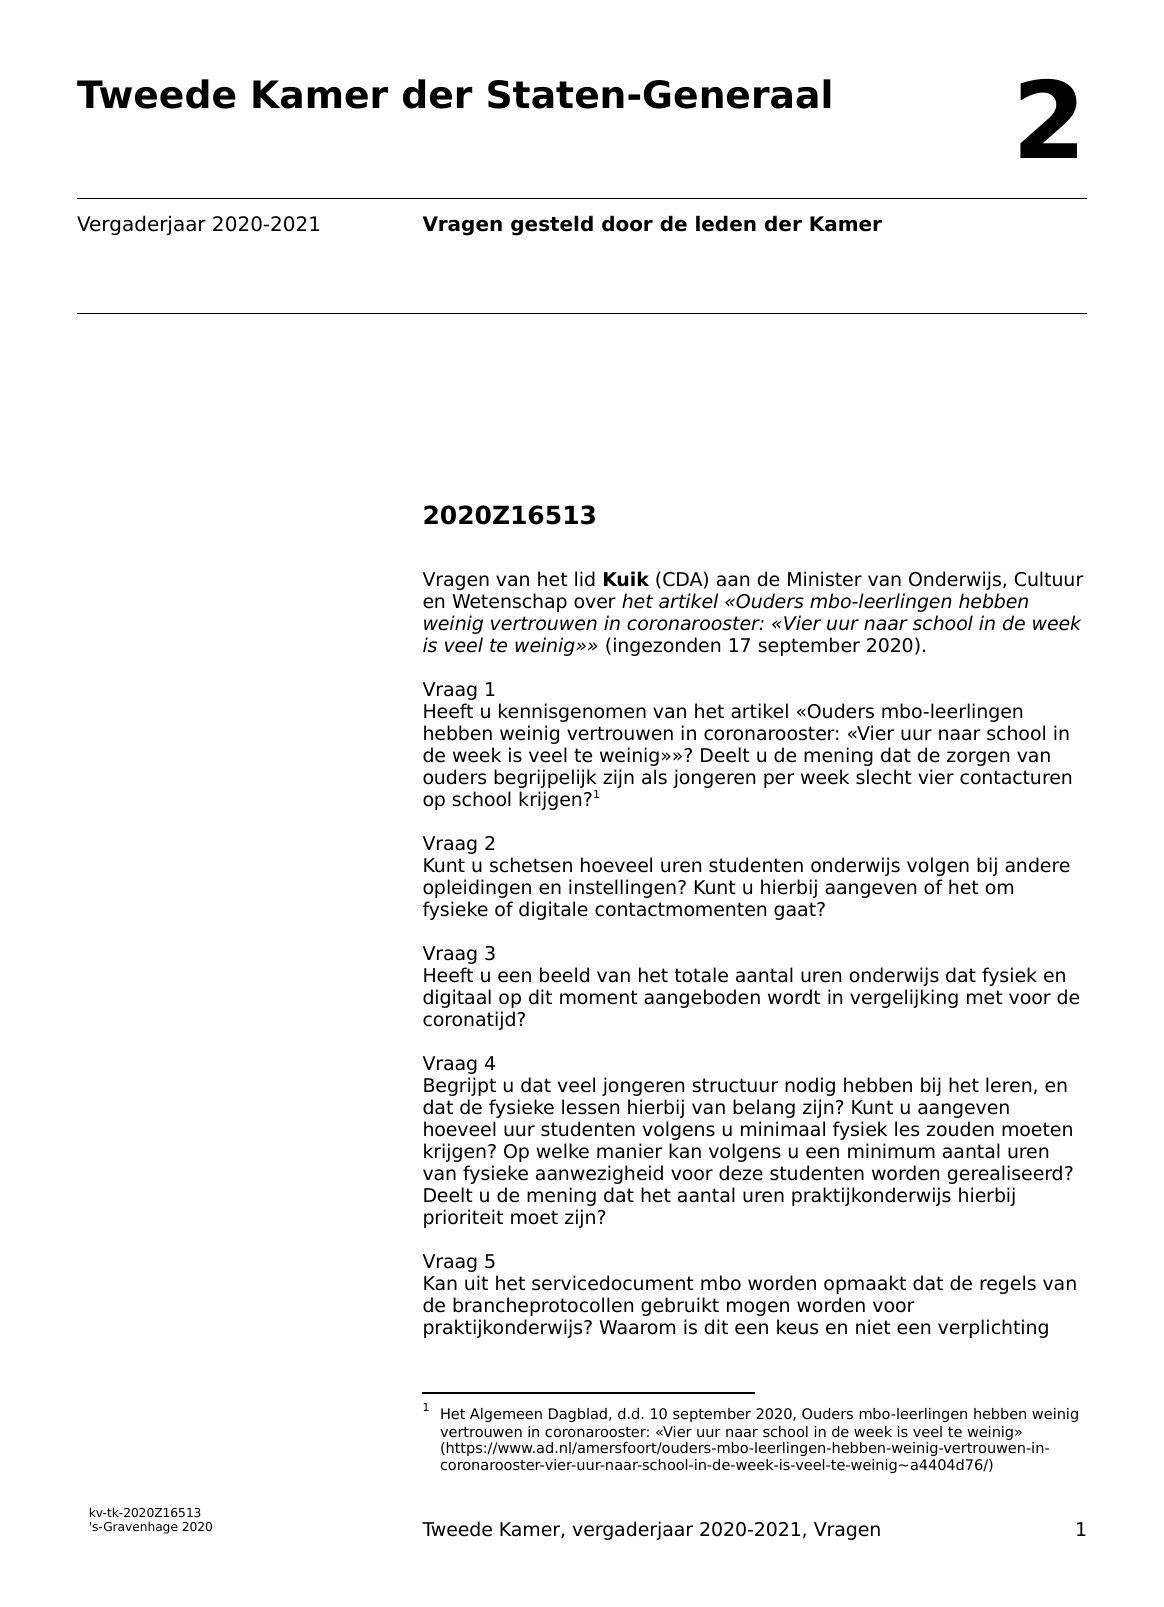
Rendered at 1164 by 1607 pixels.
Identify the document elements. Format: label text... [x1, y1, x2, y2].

text Vragen van het lid Kuik (CDA) aan de Minister van Onderwijs, Cultuur en Wetenschap over het artikel «Ouders mbo-leerlingen hebben weinig vertrouwen in coronarooster: «Vier uur naar school in de week is veel te weinig»» (ingezonden 17 september 2020). [422, 569, 1087, 657]
text Heeft u een beeld van het totale aantal uren onderwijs dat fysiek en digitaal op dit moment aangeboden wordt in vergelijking met voor de coronatijd? [422, 965, 1087, 1031]
text kv-tk-2020Z16513 [88, 1506, 323, 1520]
text Het Algemeen Dagblad, d.d. 10 september 2020, Ouders mbo-leerlingen hebben weinig vertrouwen in coronarooster: «Vier uur naar school in de week is veel te weinig» (https://www.ad.nl/amersfoort/ouders-mbo-leerlingen-hebben-weinig-vertrouwen-in-coronarooster-vier-uur-naar-school-in-de-week-is-veel-te-weinig~a4404d76/) [422, 1402, 1087, 1474]
table_cell Vergaderjaar 2020-2021 [77, 199, 422, 313]
text 2020Z16513 [422, 501, 1087, 531]
text Vraag 1 [422, 679, 1087, 701]
text Vraag 3 [422, 943, 1087, 965]
text Vraag 5 [422, 1251, 1087, 1273]
table_cell Vragen gesteld door de leden der Kamer [422, 199, 1087, 313]
text Kunt u schetsen hoeveel uren studenten onderwijs volgen bij andere opleidingen en instellingen? Kunt u hierbij aangeven of het om fysieke of digitale contactmomenten gaat? [422, 855, 1087, 921]
text Begrijpt u dat veel jongeren structuur nodig hebben bij het leren, en dat de fysieke lessen hierbij van belang zijn? Kunt u aangeven hoeveel uur studenten volgens u minimaal fysiek les zouden moeten krijgen? Op welke manier kan volgens u een minimum aantal uren van fysieke aanwezigheid voor deze studenten worden gerealiseerd? Deelt u de mening dat het aantal uren praktijkonderwijs hierbij prioriteit moet zijn? [422, 1075, 1087, 1229]
text Vraag 2 [422, 833, 1087, 855]
text Heeft u kennisgenomen van het artikel «Ouders mbo-leerlingen hebben weinig vertrouwen in coronarooster: «Vier uur naar school in de week is veel te weinig»»? Deelt u de mening dat de zorgen van ouders begrijpelijk zijn als jongeren per week slecht vier contacturen op school krijgen? [422, 701, 1087, 811]
text 's-Gravenhage 2020 [88, 1520, 323, 1534]
text Vraag 4 [422, 1053, 1087, 1075]
text Kan uit het servicedocument mbo worden opmaakt dat de regels van de brancheprotocollen gebruikt mogen worden voor praktijkonderwijs? Waarom is dit een keus en niet een verplichting [422, 1273, 1087, 1339]
table_header 2 [886, 59, 1087, 198]
table_header Tweede Kamer der Staten-Generaal [77, 59, 886, 198]
